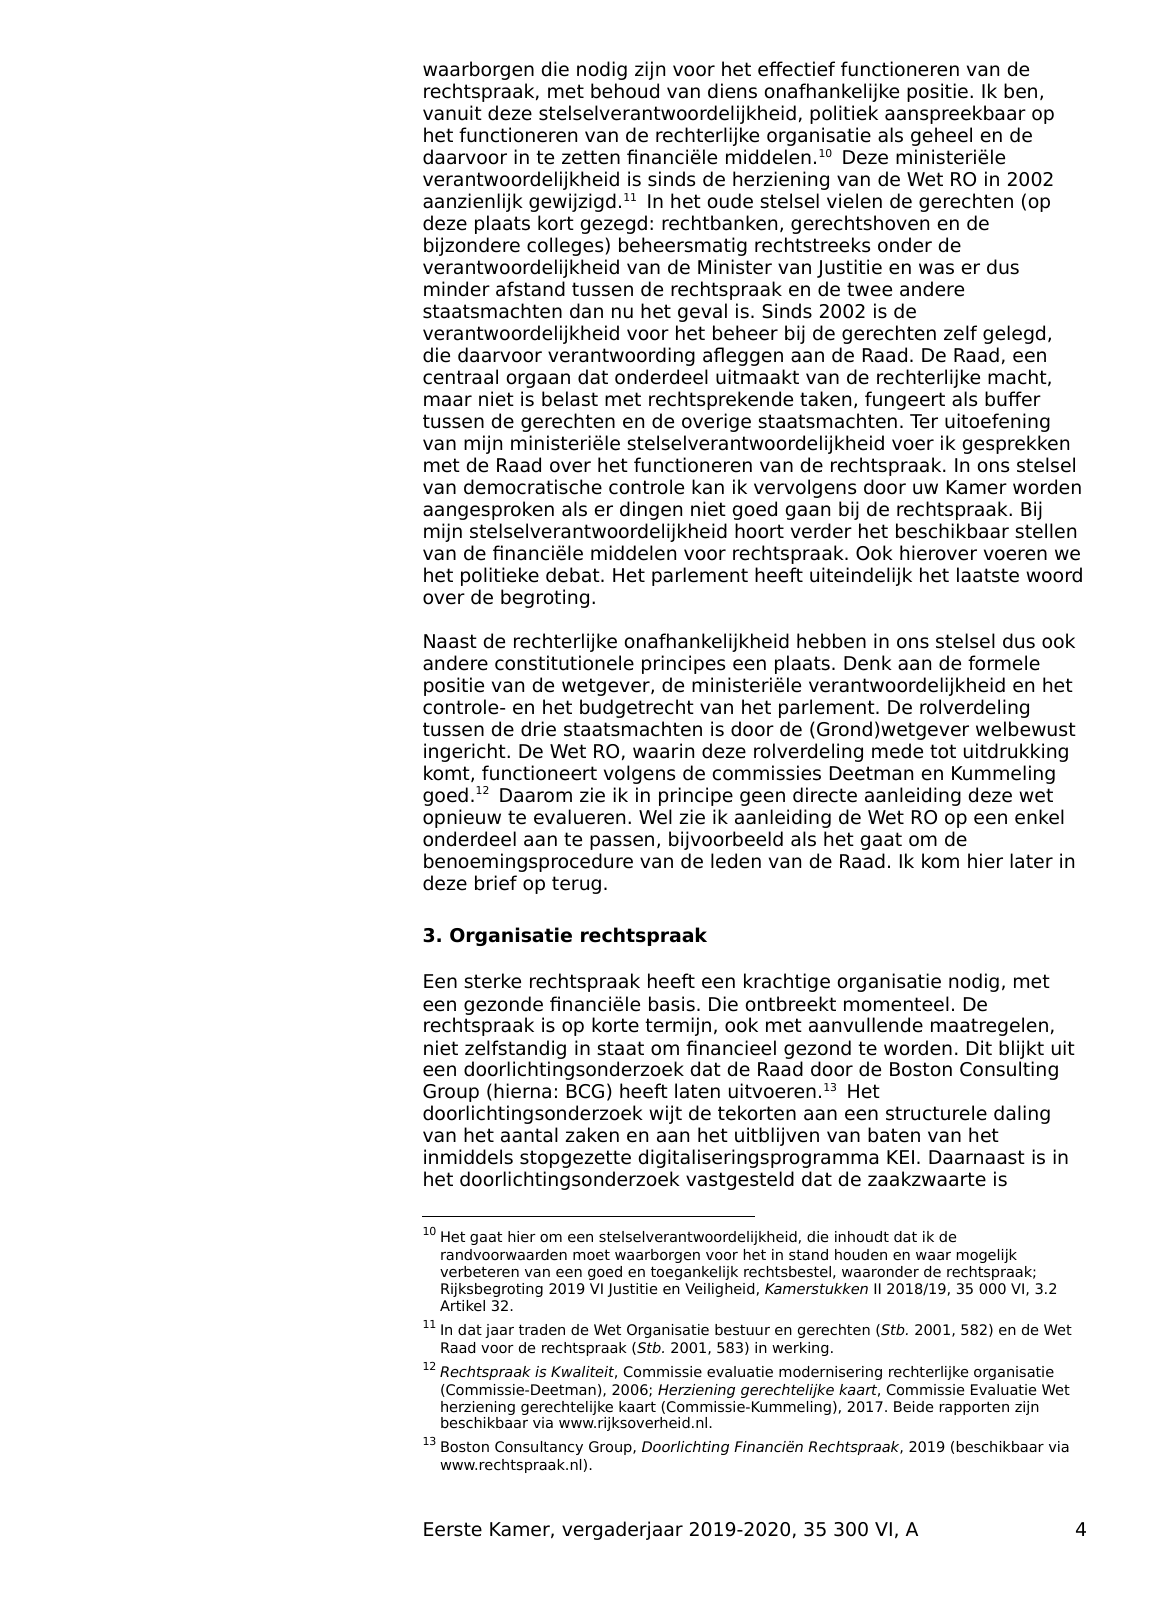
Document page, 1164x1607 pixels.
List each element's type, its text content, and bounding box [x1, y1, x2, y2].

text Een sterke rechtspraak heeft een krachtige organisatie nodig, met een gezonde financiële basis. Die ontbreekt momenteel. De rechtspraak is op korte termijn, ook met aanvullende maatregelen, niet zelfstandig in staat om financieel gezond te worden. Dit blijkt uit een doorlichtingsonderzoek dat de Raad door de Boston Consulting Group (hierna: BCG) heeft laten uitvoeren. Het doorlichtingsonderzoek wijt de tekorten aan een structurele daling van het aantal zaken en aan het uitblijven van baten van het inmiddels stopgezette digitaliseringsprogramma KEI. Daarnaast is in het doorlichtingsonderzoek vastgesteld dat de zaakzwaarte is [422, 971, 1087, 1191]
text Naast de rechterlijke onafhankelijkheid hebben in ons stelsel dus ook andere constitutionele principes een plaats. Denk aan de formele positie van de wetgever, de ministeriële verantwoordelijkheid en het controle- en het budgetrecht van het parlement. De rolverdeling tussen de drie staatsmachten is door de (Grond)wetgever welbewust ingericht. De Wet RO, waarin deze rolverdeling mede tot uitdrukking komt, functioneert volgens de commissies Deetman en Kummeling goed. Daarom zie ik in principe geen directe aanleiding deze wet opnieuw te evalueren. Wel zie ik aanleiding de Wet RO op een enkel onderdeel aan te passen, bijvoorbeeld als het gaat om de benoemingsprocedure van de leden van de Raad. Ik kom hier later in deze brief op terug. [422, 631, 1087, 894]
text Het gaat hier om een stelselverantwoordelijkheid, die inhoudt dat ik de randvoorwaarden moet waarborgen voor het in stand houden en waar mogelijk verbeteren van een goed en toegankelijk rechtsbestel, waaronder de rechtspraak; Rijksbegroting 2019 VI Justitie en Veiligheid, Kamerstukken II 2018/19, 35 000 VI, 3.2 Artikel 32. [422, 1225, 1087, 1315]
text Rechtspraak is Kwaliteit, Commissie evaluatie modernisering rechterlijke organisatie (Commissie-Deetman), 2006; Herziening gerechtelijke kaart, Commissie Evaluatie Wet herziening gerechtelijke kaart (Commissie-Kummeling), 2017. Beide rapporten zijn beschikbaar via www.rijksoverheid.nl. [422, 1360, 1087, 1432]
subtitle 3. Organisatie rechtspraak [422, 924, 1087, 946]
text Boston Consultancy Group, Doorlichting Financiën Rechtspraak, 2019 (beschikbaar via www.rechtspraak.nl). [422, 1435, 1087, 1474]
text waarborgen die nodig zijn voor het effectief functioneren van de rechtspraak, met behoud van diens onafhankelijke positie. Ik ben, vanuit deze stelselverantwoordelijkheid, politiek aanspreekbaar op het functioneren van de rechterlijke organisatie als geheel en de daarvoor in te zetten financiële middelen. Deze ministeriële verantwoordelijkheid is sinds de herziening van de Wet RO in 2002 aanzienlijk gewijzigd. In het oude stelsel vielen de gerechten (op deze plaats kort gezegd: rechtbanken, gerechtshoven en de bijzondere colleges) beheersmatig rechtstreeks onder de verantwoordelijkheid van de Minister van Justitie en was er dus minder afstand tussen de rechtspraak en de twee andere staatsmachten dan nu het geval is. Sinds 2002 is de verantwoordelijkheid voor het beheer bij de gerechten zelf gelegd, die daarvoor verantwoording afleggen aan de Raad. De Raad, een centraal orgaan dat onderdeel uitmaakt van de rechterlijke macht, maar niet is belast met rechtsprekende taken, fungeert als buffer tussen de gerechten en de overige staatsmachten. Ter uitoefening van mijn ministeriële stelselverantwoordelijkheid voer ik gesprekken met de Raad over het functioneren van de rechtspraak. In ons stelsel van democratische controle kan ik vervolgens door uw Kamer worden aangesproken als er dingen niet goed gaan bij de rechtspraak. Bij mijn stelselverantwoordelijkheid hoort verder het beschikbaar stellen van de financiële middelen voor rechtspraak. Ook hierover voeren we het politieke debat. Het parlement heeft uiteindelijk het laatste woord over de begroting. [422, 59, 1087, 608]
text In dat jaar traden de Wet Organisatie bestuur en gerechten (Stb. 2001, 582) en de Wet Raad voor de rechtspraak (Stb. 2001, 583) in werking. [422, 1318, 1087, 1357]
